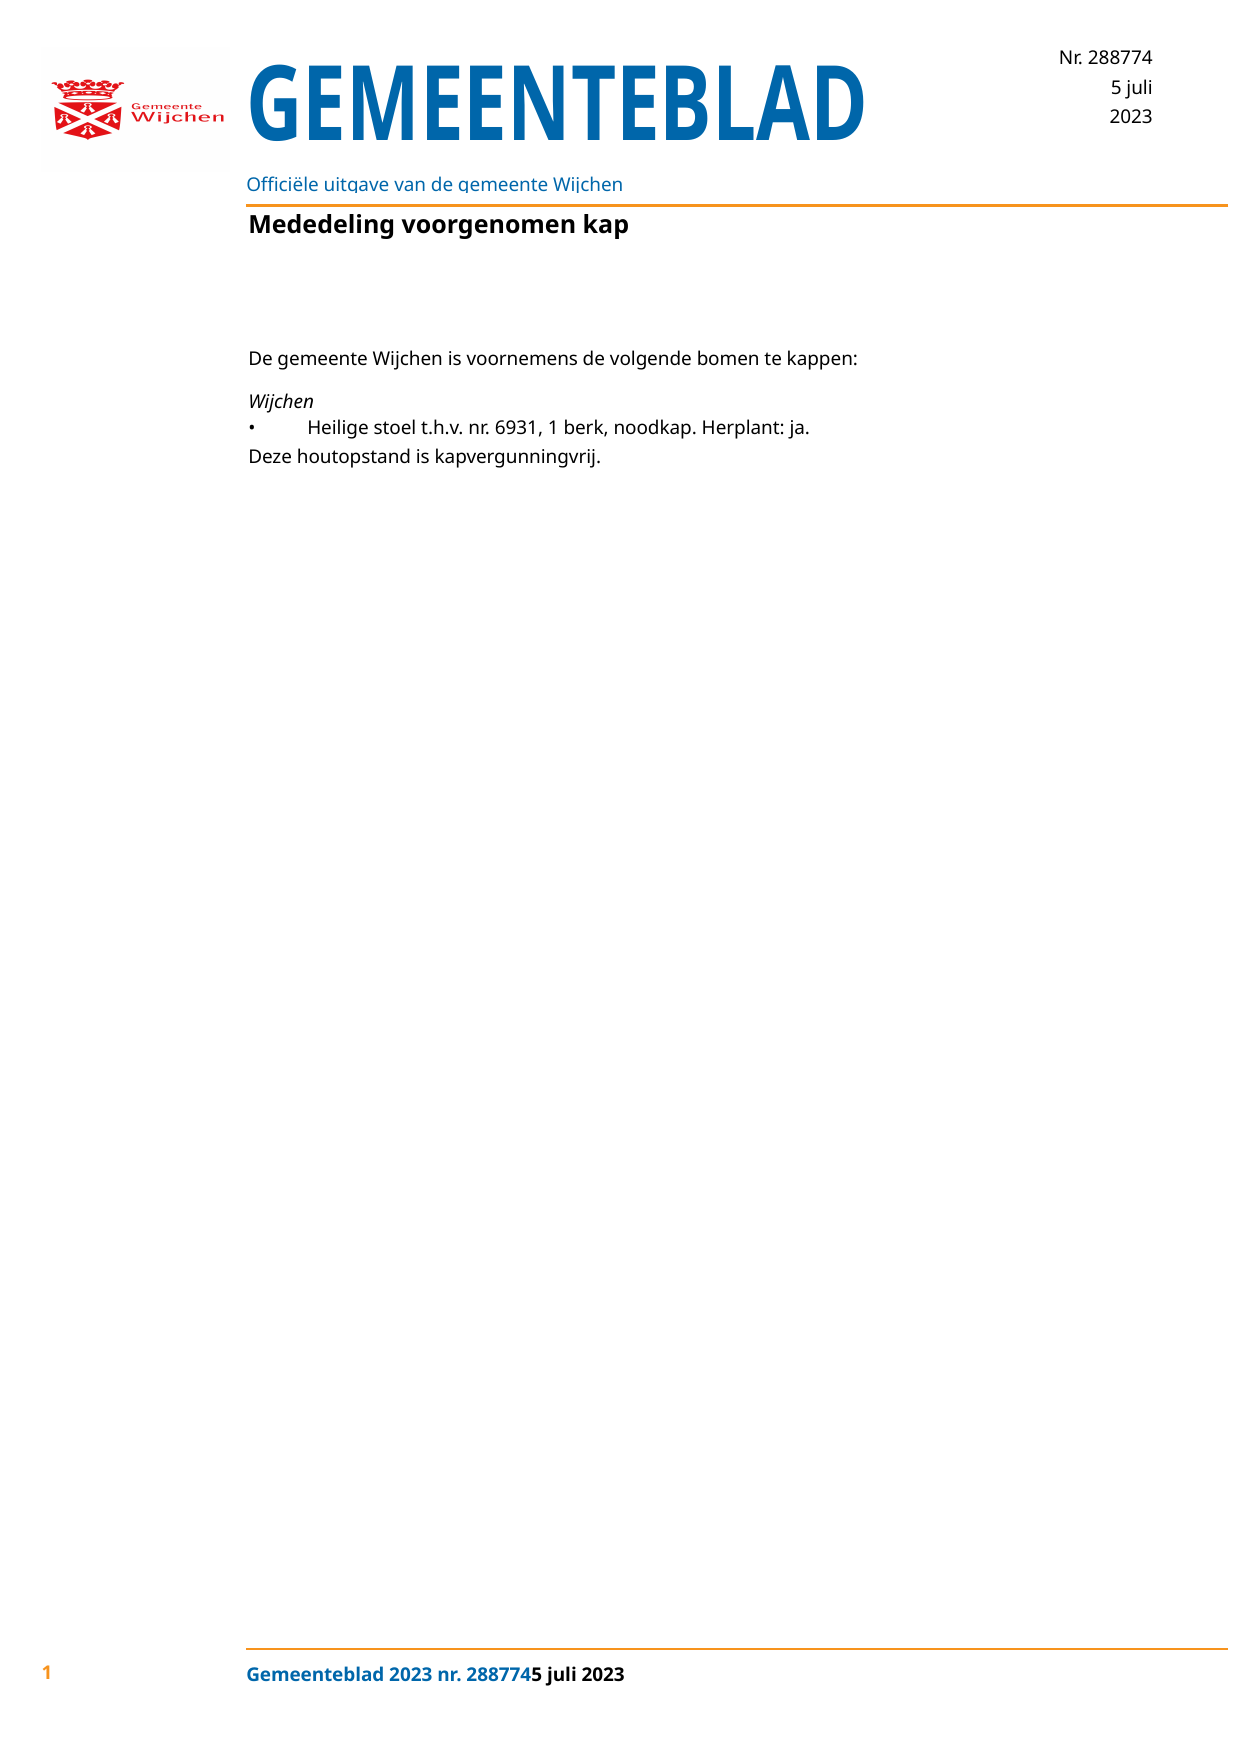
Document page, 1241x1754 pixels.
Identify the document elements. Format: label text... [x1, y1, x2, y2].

picture [41, 47, 231, 172]
text Mededeling voorgenomen kap [248, 207, 1152, 241]
text Wijchen [248, 388, 1152, 414]
text De gemeente Wijchen is voornemens de volgende bomen te kappen: [248, 345, 1152, 371]
text Deze houtopstand is kapvergunningvrij. [248, 444, 1152, 469]
list Heilige stoel t.h.v. nr. 6931, 1 berk, noodkap. Herplant: ja. [248, 414, 1152, 440]
